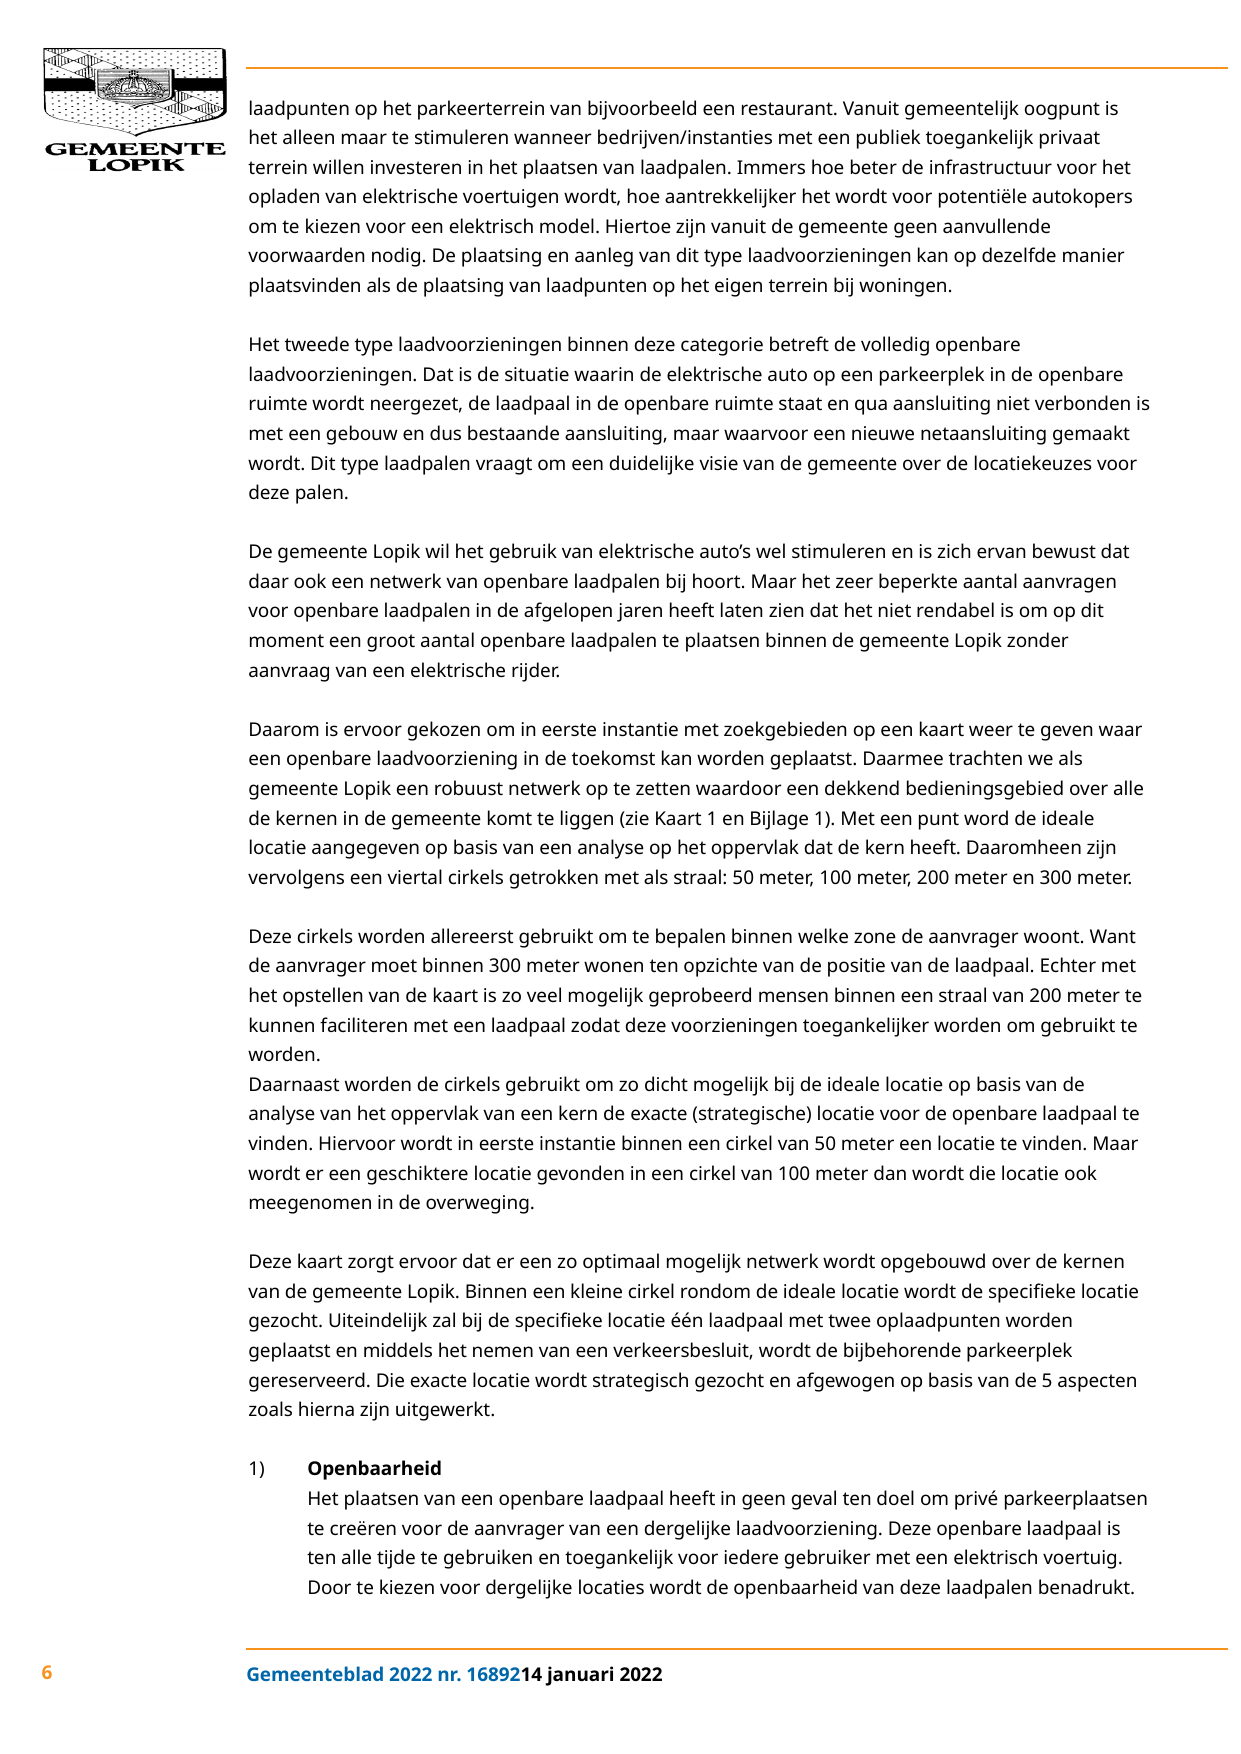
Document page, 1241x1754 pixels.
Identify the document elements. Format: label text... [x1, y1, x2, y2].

text Deze cirkels worden allereerst gebruikt om te bepalen binnen welke zone de aanvrager woont. Want de aanvrager moet binnen 300 meter wonen ten opzichte van de positie van de laadpaal. Echter met het opstellen van de kaart is zo veel mogelijk geprobeerd mensen binnen een straal van 200 meter te kunnen faciliteren met een laadpaal zodat deze voorzieningen toegankelijker worden om gebruikt te worden. [248, 923, 1152, 1067]
text Het tweede type laadvoorzieningen binnen deze categorie betreft de volledig openbare laadvoorzieningen. Dat is de situatie waarin de elektrische auto op een parkeerplek in de openbare ruimte wordt neergezet, de laadpaal in de openbare ruimte staat en qua aansluiting niet verbonden is met een gebouw en dus bestaande aansluiting, maar waarvoor een nieuwe netaansluiting gemaakt wordt. Dit type laadpalen vraagt om een duidelijke visie van de gemeente over de locatiekeuzes voor deze palen. [248, 331, 1152, 505]
text Deze kaart zorgt ervoor dat er een zo optimaal mogelijk netwerk wordt opgebouwd over de kernen van de gemeente Lopik. Binnen een kleine cirkel rondom de ideale locatie wordt de specifieke locatie gezocht. Uiteindelijk zal bij de specifieke locatie één laadpaal met twee oplaadpunten worden geplaatst en middels het nemen van een verkeersbesluit, wordt de bijbehorende parkeerplek gereserveerd. Die exacte locatie wordt strategisch gezocht en afgewogen op basis van de 5 aspecten zoals hierna zijn uitgewerkt. [248, 1248, 1152, 1422]
text Daarom is ervoor gekozen om in eerste instantie met zoekgebieden op een kaart weer te geven waar een openbare laadvoorziening in de toekomst kan worden geplaatst. Daarmee trachten we als gemeente Lopik een robuust netwerk op te zetten waardoor een dekkend bedieningsgebied over alle de kernen in de gemeente komt te liggen (zie Kaart 1 en Bijlage 1). Met een punt word de ideale locatie aangegeven op basis van een analyse op het oppervlak dat de kern heeft. Daaromheen zijn vervolgens een viertal cirkels getrokken met als straal: 50 meter, 100 meter, 200 meter en 300 meter. [248, 716, 1152, 890]
text Daarnaast worden de cirkels gebruikt om zo dicht mogelijk bij de ideale locatie op basis van de analyse van het oppervlak van een kern de exacte (strategische) locatie voor de openbare laadpaal te vinden. Hiervoor wordt in eerste instantie binnen een cirkel van 50 meter een locatie te vinden. Maar wordt er een geschiktere locatie gevonden in een cirkel van 100 meter dan wordt die locatie ook meegenomen in de overweging. [248, 1071, 1152, 1215]
picture [41, 47, 231, 172]
text laadpunten op het parkeerterrein van bijvoorbeeld een restaurant. Vanuit gemeentelijk oogpunt is het alleen maar te stimuleren wanneer bedrijven/instanties met een publiek toegankelijk privaat terrein willen investeren in het plaatsen van laadpalen. Immers hoe beter de infrastructuur voor het opladen van elektrische voertuigen wordt, hoe aantrekkelijker het wordt voor potentiële autokopers om te kiezen voor een elektrisch model. Hiertoe zijn vanuit de gemeente geen aanvullende voorwaarden nodig. De plaatsing en aanleg van dit type laadvoorzieningen kan op dezelfde manier plaatsvinden als de plaatsing van laadpunten op het eigen terrein bij woningen. [248, 95, 1152, 298]
list Openbaarheid [248, 1456, 1152, 1481]
list Het plaatsen van een openbare laadpaal heeft in geen geval ten doel om privé parkeerplaatsen te creëren voor de aanvrager van een dergelijke laadvoorziening. Deze openbare laadpaal is ten alle tijde te gebruiken en toegankelijk voor iedere gebruiker met een elektrisch voertuig. Door te kiezen voor dergelijke locaties wordt de openbaarheid van deze laadpalen benadrukt. [248, 1485, 1152, 1600]
text De gemeente Lopik wil het gebruik van elektrische auto’s wel stimuleren en is zich ervan bewust dat daar ook een netwerk van openbare laadpalen bij hoort. Maar het zeer beperkte aantal aanvragen voor openbare laadpalen in de afgelopen jaren heeft laten zien dat het niet rendabel is om op dit moment een groot aantal openbare laadpalen te plaatsen binnen de gemeente Lopik zonder aanvraag van een elektrische rijder. [248, 538, 1152, 683]
